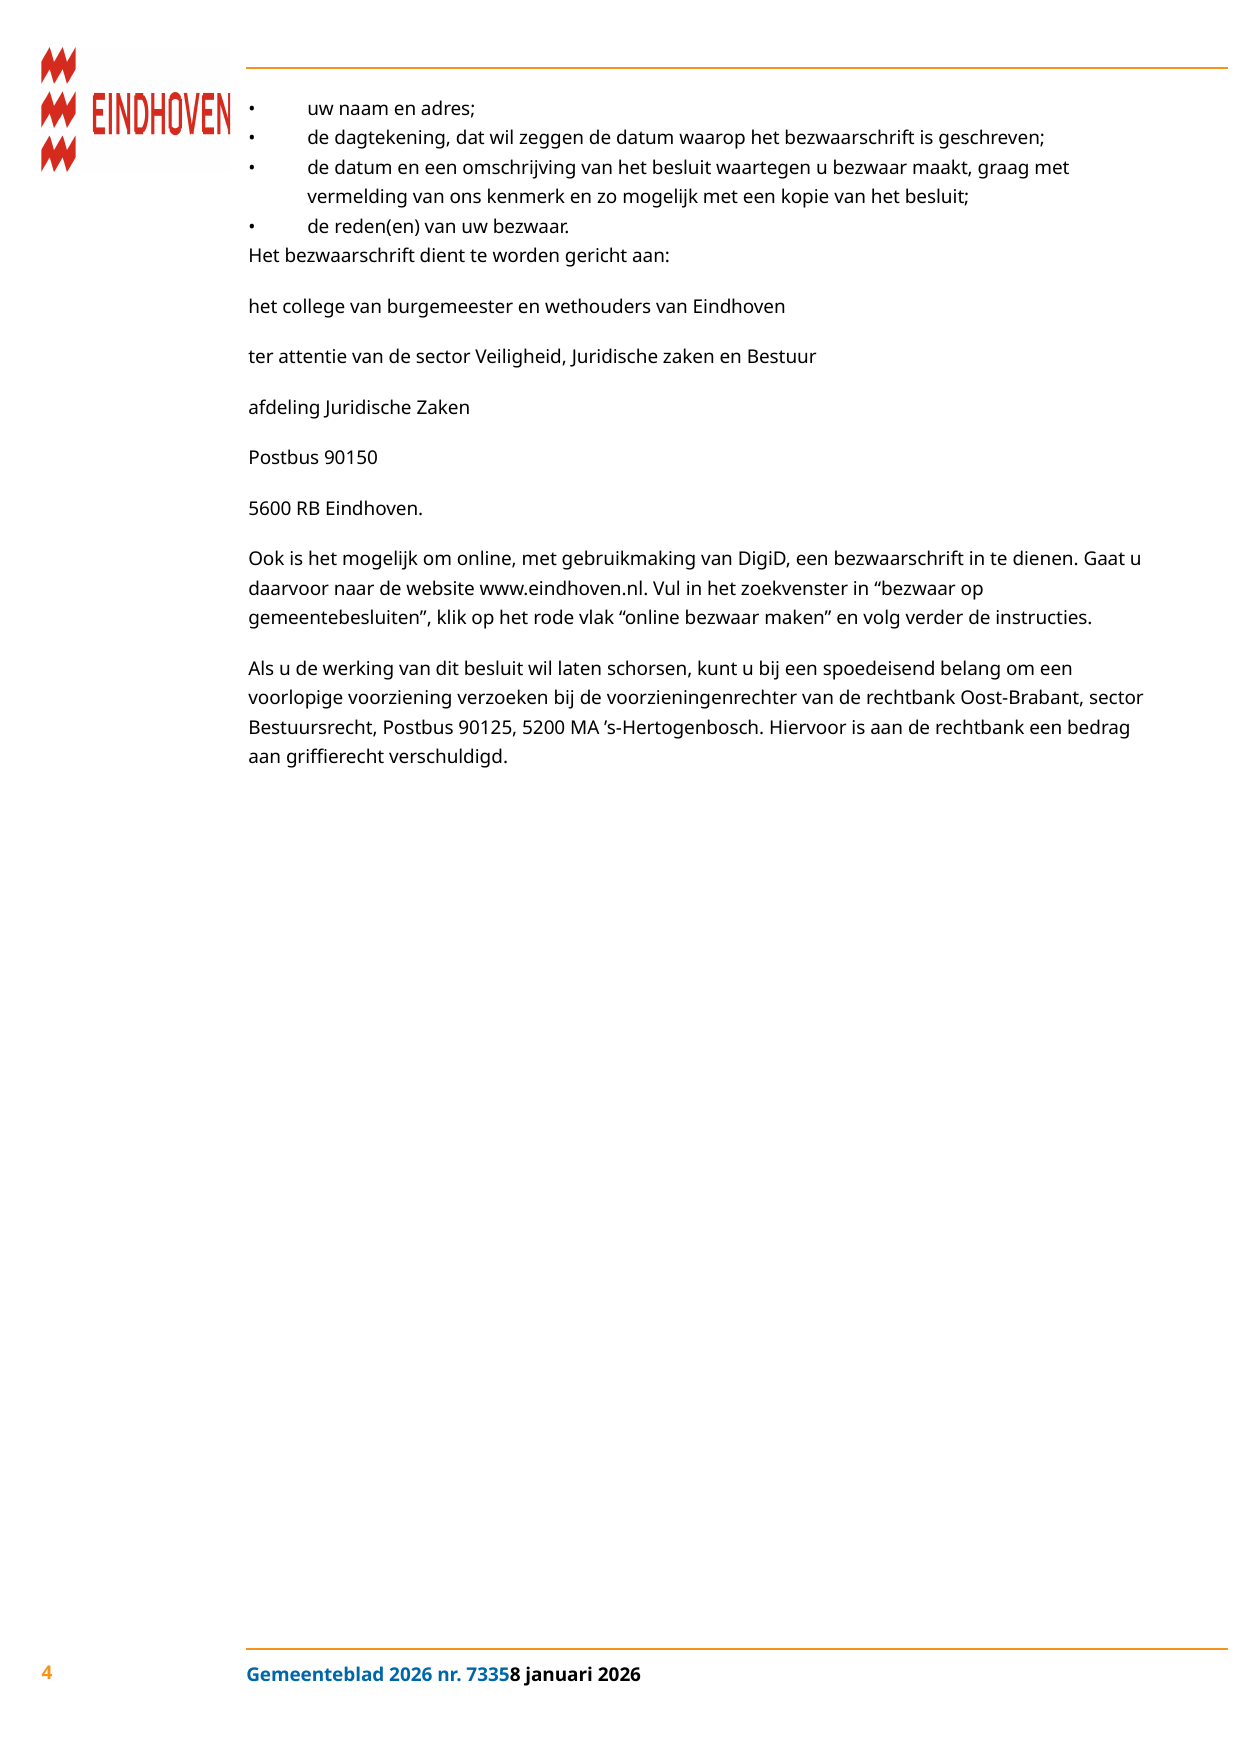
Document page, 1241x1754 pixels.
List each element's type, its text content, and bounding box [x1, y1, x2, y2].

text Ook is het mogelijk om online, met gebruikmaking van DigiD, een bezwaarschrift in te dienen. Gaat u daarvoor naar de website www.eindhoven.nl. Vul in het zoekvenster in “bezwaar op gemeentebesluiten”, klik op het rode vlak “online bezwaar maken” en volg verder de instructies. [248, 545, 1152, 630]
text ter attentie van de sector Veiligheid, Juridische zaken en Bestuur [248, 343, 1152, 369]
text Als u de werking van dit besluit wil laten schorsen, kunt u bij een spoedeisend belang om een voorlopige voorziening verzoeken bij de voorzieningenrechter van de rechtbank Oost-Brabant, sector Bestuursrecht, Postbus 90125, 5200 MA ’s-Hertogenbosch. Hiervoor is aan de rechtbank een bedrag aan griffierecht verschuldigd. [248, 655, 1152, 769]
list de datum en een omschrijving van het besluit waartegen u bezwaar maakt, graag met vermelding van ons kenmerk en zo mogelijk met een kopie van het besluit; [248, 154, 1152, 209]
list de reden(en) van uw bezwaar. [248, 213, 1152, 239]
text afdeling Juridische Zaken [248, 394, 1152, 420]
list uw naam en adres; [248, 95, 1152, 121]
list de dagtekening, dat wil zeggen de datum waarop het bezwaarschrift is geschreven; [248, 124, 1152, 150]
text Postbus 90150 [248, 444, 1152, 470]
text 5600 RB Eindhoven. [248, 495, 1152, 521]
text het college van burgemeester en wethouders van Eindhoven [248, 293, 1152, 319]
text Het bezwaarschrift dient te worden gericht aan: [248, 243, 1152, 268]
picture [41, 47, 231, 172]
